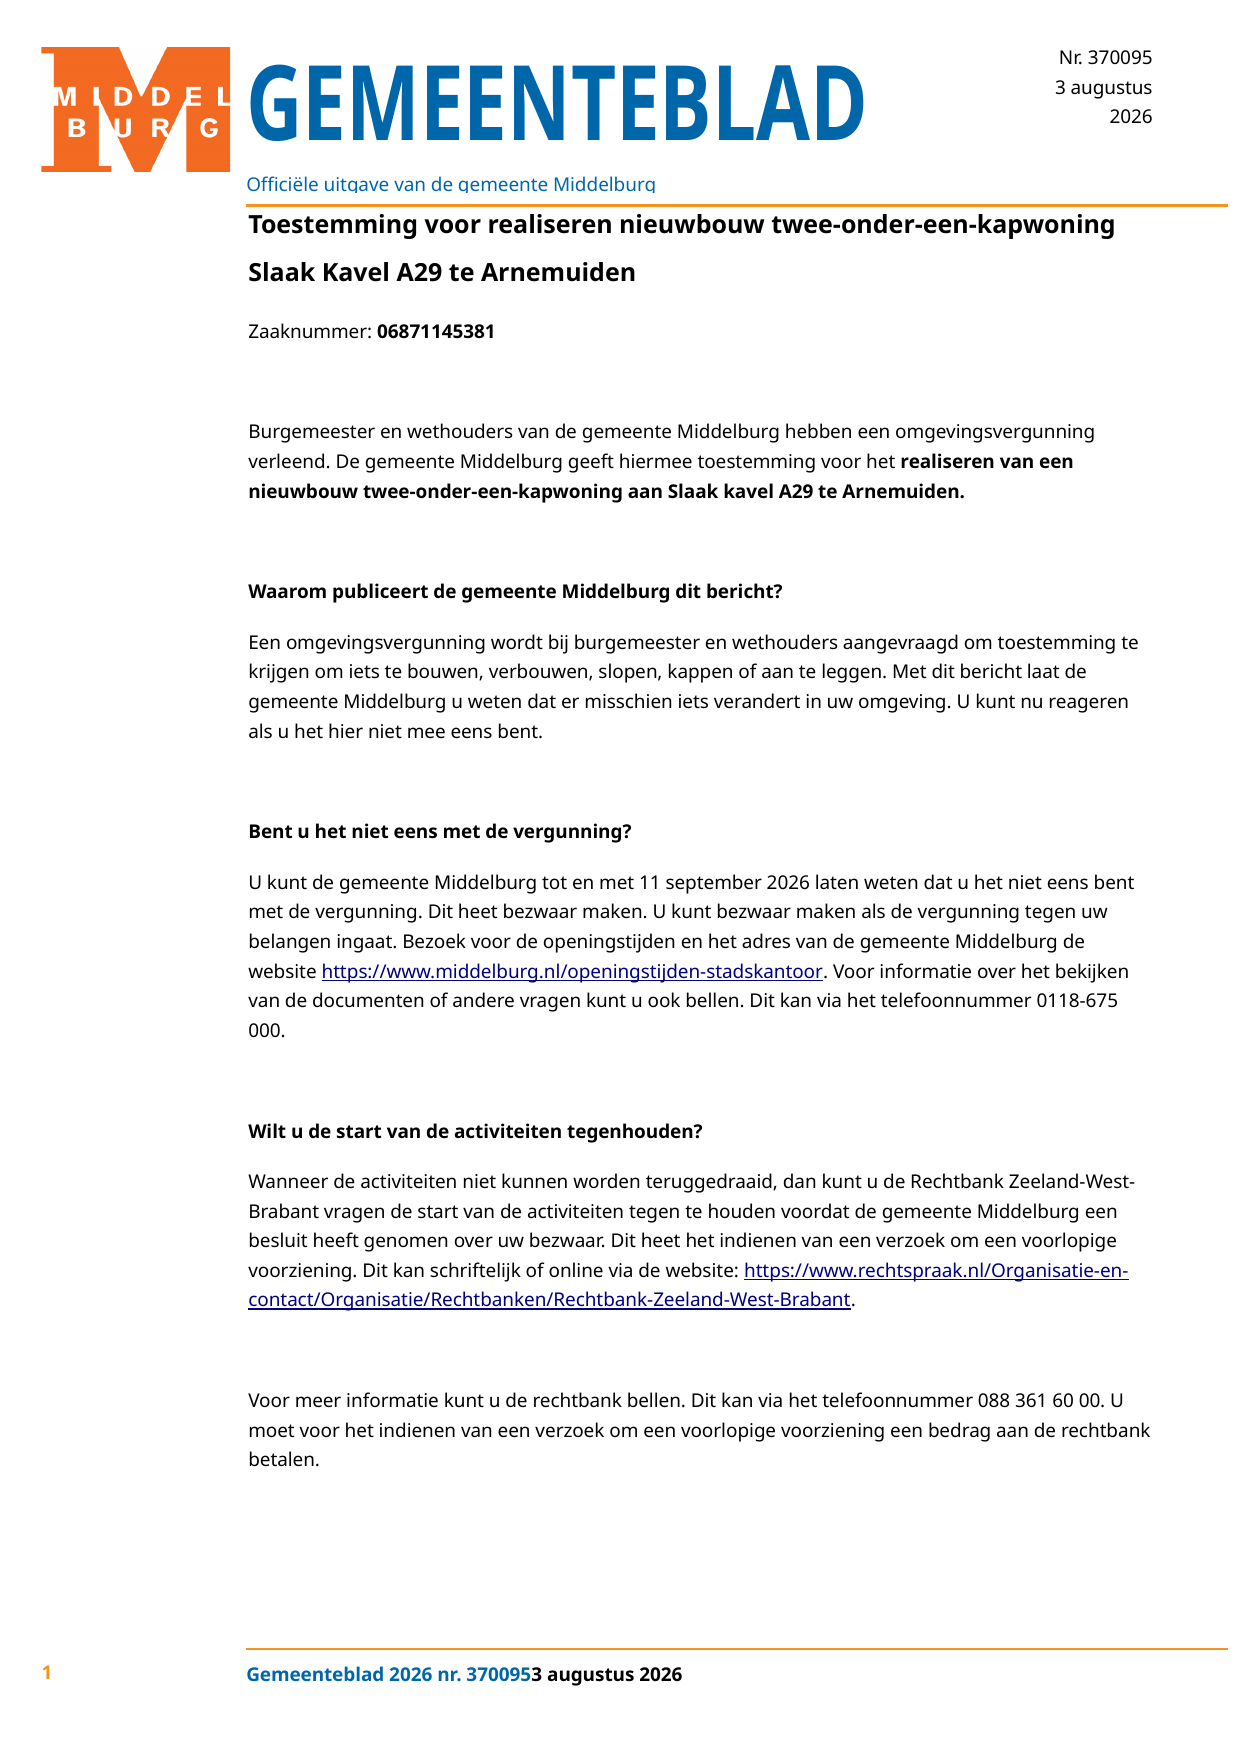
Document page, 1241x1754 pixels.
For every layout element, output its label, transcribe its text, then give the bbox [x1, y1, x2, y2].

text Bent u het niet eens met de vergunning? [248, 819, 1152, 844]
text U kunt de gemeente Middelburg tot en met 11 september 2026 laten weten dat u het niet eens bent met de vergunning. Dit heet bezwaar maken. U kunt bezwaar maken als de vergunning tegen uw belangen ingaat. Bezoek voor de openingstijden en het adres van de gemeente Middelburg de website https://www.middelburg.nl/openingstijden-stadskantoor. Voor informatie over het bekijken van de documenten of andere vragen kunt u ook bellen. Dit kan via het telefoonnummer 0118-675 000. [248, 869, 1152, 1043]
text Wanneer de activiteiten niet kunnen worden teruggedraaid, dan kunt u de Rechtbank Zeeland-West-Brabant vragen de start van de activiteiten tegen te houden voordat de gemeente Middelburg een besluit heeft genomen over uw bezwaar. Dit heet het indienen van een verzoek om een voorlopige voorziening. Dit kan schriftelijk of online via de website: https://www.rechtspraak.nl/Organisatie-en-contact/Organisatie/Rechtbanken/Rechtbank-Zeeland-West-Brabant. [248, 1168, 1152, 1312]
text Wilt u de start van de activiteiten tegenhouden? [248, 1118, 1152, 1144]
text Toestemming voor realiseren nieuwbouw twee-onder-een-kapwoning Slaak Kavel A29 te Arnemuiden [248, 207, 1152, 288]
text Burgemeester en wethouders van de gemeente Middelburg hebben een omgevingsvergunning verleend. De gemeente Middelburg geeft hiermee toestemming voor het realiseren van een nieuwbouw twee-onder-een-kapwoning aan Slaak kavel A29 te Arnemuiden. [248, 419, 1152, 504]
text Voor meer informatie kunt u de rechtbank bellen. Dit kan via het telefoonnummer 088 361 60 00. U moet voor het indienen van een verzoek om een voorlopige voorziening een bedrag aan de rechtbank betalen. [248, 1387, 1152, 1472]
text Een omgevingsvergunning wordt bij burgemeester en wethouders aangevraagd om toestemming te krijgen om iets te bouwen, verbouwen, slopen, kappen of aan te leggen. Met dit bericht laat de gemeente Middelburg u weten dat er misschien iets verandert in uw omgeving. U kunt nu reageren als u het hier niet mee eens bent. [248, 629, 1152, 744]
text Zaaknummer: 06871145381 [248, 318, 1152, 344]
picture [41, 47, 231, 172]
text Waarom publiceert de gemeente Middelburg dit bericht? [248, 579, 1152, 604]
